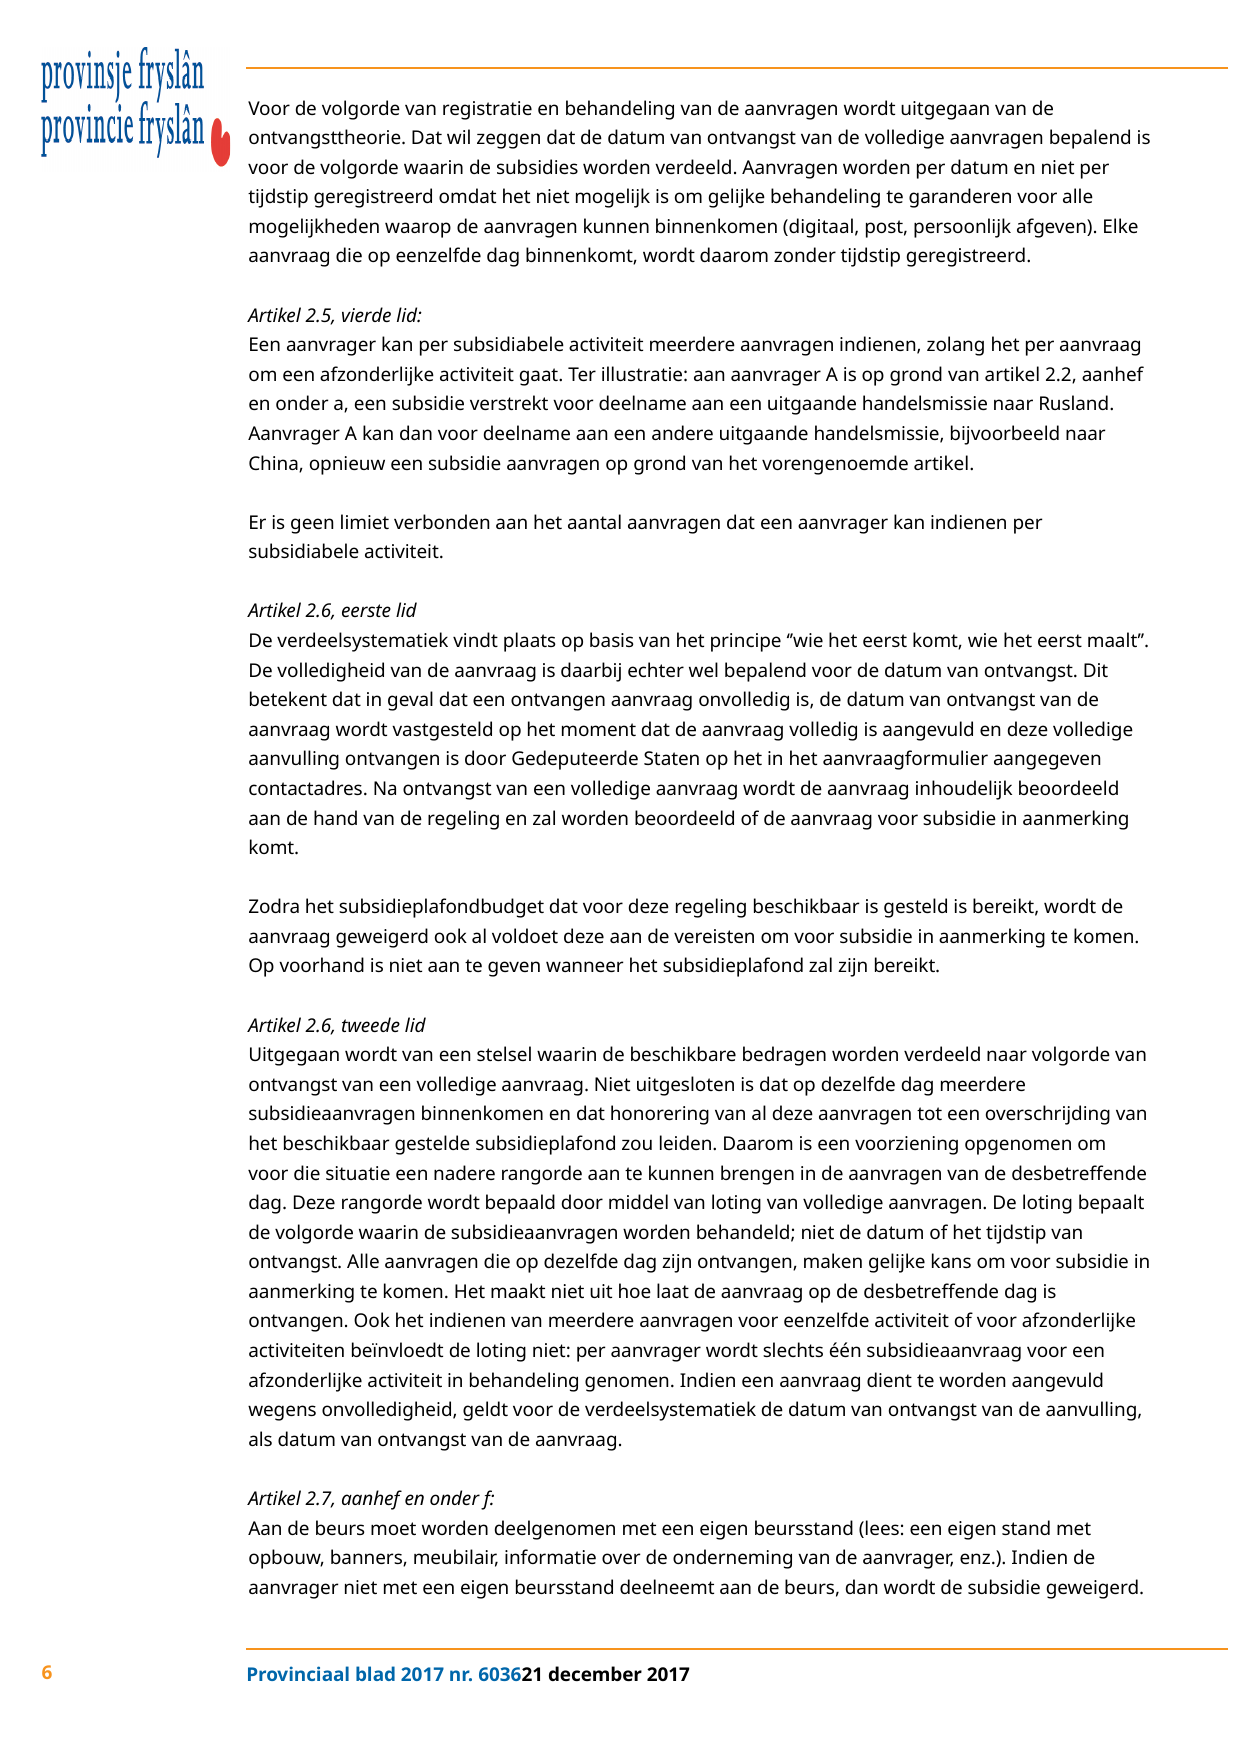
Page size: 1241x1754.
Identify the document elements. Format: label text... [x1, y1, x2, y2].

text Er is geen limiet verbonden aan het aantal aanvragen dat een aanvrager kan indienen per subsidiabele activiteit. [248, 509, 1152, 564]
text Aan de beurs moet worden deelgenomen met een eigen beursstand (lees: een eigen stand met opbouw, banners, meubilair, informatie over de onderneming van de aanvrager, enz.). Indien de aanvrager niet met een eigen beursstand deelneemt aan de beurs, dan wordt de subsidie geweigerd. [248, 1515, 1152, 1600]
text Artikel 2.6, tweede lid [248, 1012, 1152, 1038]
text Uitgegaan wordt van een stelsel waarin de beschikbare bedragen worden verdeeld naar volgorde van ontvangst van een volledige aanvraag. Niet uitgesloten is dat op dezelfde dag meerdere subsidieaanvragen binnenkomen en dat honorering van al deze aanvragen tot een overschrijding van het beschikbaar gestelde subsidieplafond zou leiden. Daarom is een voorziening opgenomen om voor die situatie een nadere rangorde aan te kunnen brengen in de aanvragen van de desbetreffende dag. Deze rangorde wordt bepaald door middel van loting van volledige aanvragen. De loting bepaalt de volgorde waarin de subsidieaanvragen worden behandeld; niet de datum of het tijdstip van ontvangst. Alle aanvragen die op dezelfde dag zijn ontvangen, maken gelijke kans om voor subsidie in aanmerking te komen. Het maakt niet uit hoe laat de aanvraag op de desbetreffende dag is ontvangen. Ook het indienen van meerdere aanvragen voor eenzelfde activiteit of voor afzonderlijke activiteiten beïnvloedt de loting niet: per aanvrager wordt slechts één subsidieaanvraag voor een afzonderlijke activiteit in behandeling genomen. Indien een aanvraag dient te worden aangevuld wegens onvolledigheid, geldt voor de verdeelsystematiek de datum van ontvangst van de aanvulling, als datum van ontvangst van de aanvraag. [248, 1041, 1152, 1452]
text Artikel 2.6, eerste lid [248, 598, 1152, 623]
text Voor de volgorde van registratie en behandeling van de aanvragen wordt uitgegaan van de ontvangsttheorie. Dat wil zeggen dat de datum van ontvangst van de volledige aanvragen bepalend is voor de volgorde waarin de subsidies worden verdeeld. Aanvragen worden per datum en niet per tijdstip geregistreerd omdat het niet mogelijk is om gelijke behandeling te garanderen voor alle mogelijkheden waarop de aanvragen kunnen binnenkomen (digitaal, post, persoonlijk afgeven). Elke aanvraag die op eenzelfde dag binnenkomt, wordt daarom zonder tijdstip geregistreerd. [248, 95, 1152, 268]
text Zodra het subsidieplafondbudget dat voor deze regeling beschikbaar is gesteld is bereikt, wordt de aanvraag geweigerd ook al voldoet deze aan de vereisten om voor subsidie in aanmerking te komen. Op voorhand is niet aan te geven wanneer het subsidieplafond zal zijn bereikt. [248, 893, 1152, 978]
text Artikel 2.7, aanhef en onder f: [248, 1485, 1152, 1511]
text Artikel 2.5, vierde lid: [248, 302, 1152, 328]
picture [41, 47, 231, 172]
text Een aanvrager kan per subsidiabele activiteit meerdere aanvragen indienen, zolang het per aanvraag om een afzonderlijke activiteit gaat. Ter illustratie: aan aanvrager A is op grond van artikel 2.2, aanhef en onder a, een subsidie verstrekt voor deelname aan een uitgaande handelsmissie naar Rusland. Aanvrager A kan dan voor deelname aan een andere uitgaande handelsmissie, bijvoorbeeld naar China, opnieuw een subsidie aanvragen op grond van het vorengenoemde artikel. [248, 331, 1152, 476]
text De verdeelsystematiek vindt plaats op basis van het principe ‘’wie het eerst komt, wie het eerst maalt’’. De volledigheid van de aanvraag is daarbij echter wel bepalend voor de datum van ontvangst. Dit betekent dat in geval dat een ontvangen aanvraag onvolledig is, de datum van ontvangst van de aanvraag wordt vastgesteld op het moment dat de aanvraag volledig is aangevuld en deze volledige aanvulling ontvangen is door Gedeputeerde Staten op het in het aanvraagformulier aangegeven contactadres. Na ontvangst van een volledige aanvraag wordt de aanvraag inhoudelijk beoordeeld aan de hand van de regeling en zal worden beoordeeld of de aanvraag voor subsidie in aanmerking komt. [248, 627, 1152, 860]
